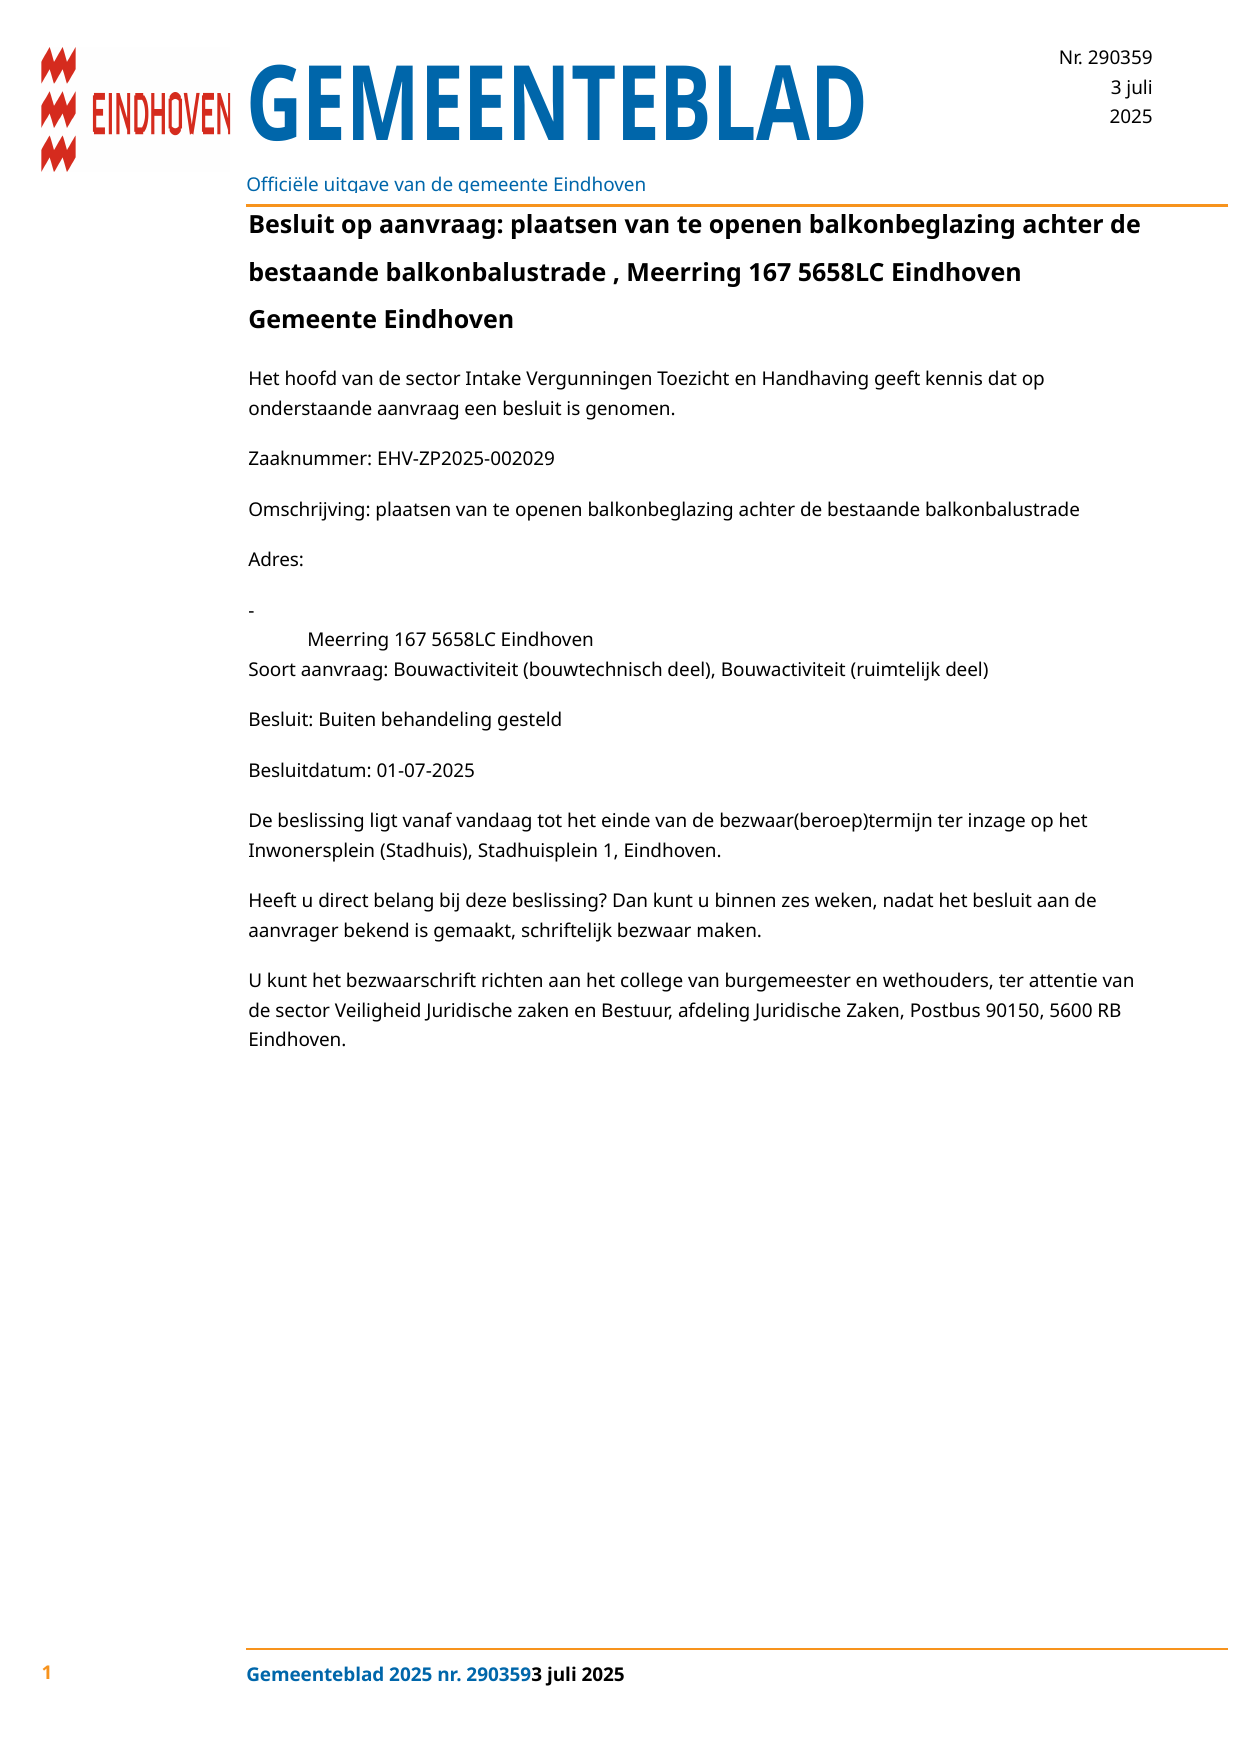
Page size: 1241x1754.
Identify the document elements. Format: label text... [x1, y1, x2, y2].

text Zaaknummer: EHV-ZP2025-002029 [248, 446, 1152, 471]
text Soort aanvraag: Bouwactiviteit (bouwtechnisch deel), Bouwactiviteit (ruimtelijk deel) [248, 656, 1152, 682]
list Meerring 167 5658LC Eindhoven [248, 626, 1152, 652]
text Besluit op aanvraag: plaatsen van te openen balkonbeglazing achter de bestaande balkonbalustrade , Meerring 167 5658LC Eindhoven Gemeente Eindhoven [248, 207, 1152, 336]
text De beslissing ligt vanaf vandaag tot het einde van de bezwaar(beroep)termijn ter inzage op het Inwonersplein (Stadhuis), Stadhuisplein 1, Eindhoven. [248, 807, 1152, 862]
picture [41, 47, 231, 172]
text Besluit: Buiten behandeling gesteld [248, 706, 1152, 732]
text Heeft u direct belang bij deze beslissing? Dan kunt u binnen zes weken, nadat het besluit aan de aanvrager bekend is gemaakt, schriftelijk bezwaar maken. [248, 887, 1152, 942]
text Besluitdatum: 01-07-2025 [248, 757, 1152, 782]
text Adres: [248, 546, 1152, 572]
text Het hoofd van de sector Intake Vergunningen Toezicht en Handhaving geeft kennis dat op onderstaande aanvraag een besluit is genomen. [248, 366, 1152, 421]
text Omschrijving: plaatsen van te openen balkonbeglazing achter de bestaande balkonbalustrade [248, 496, 1152, 522]
text U kunt het bezwaarschrift richten aan het college van burgemeester en wethouders, ter attentie van de sector Veiligheid Juridische zaken en Bestuur, afdeling Juridische Zaken, Postbus 90150, 5600 RB Eindhoven. [248, 967, 1152, 1052]
